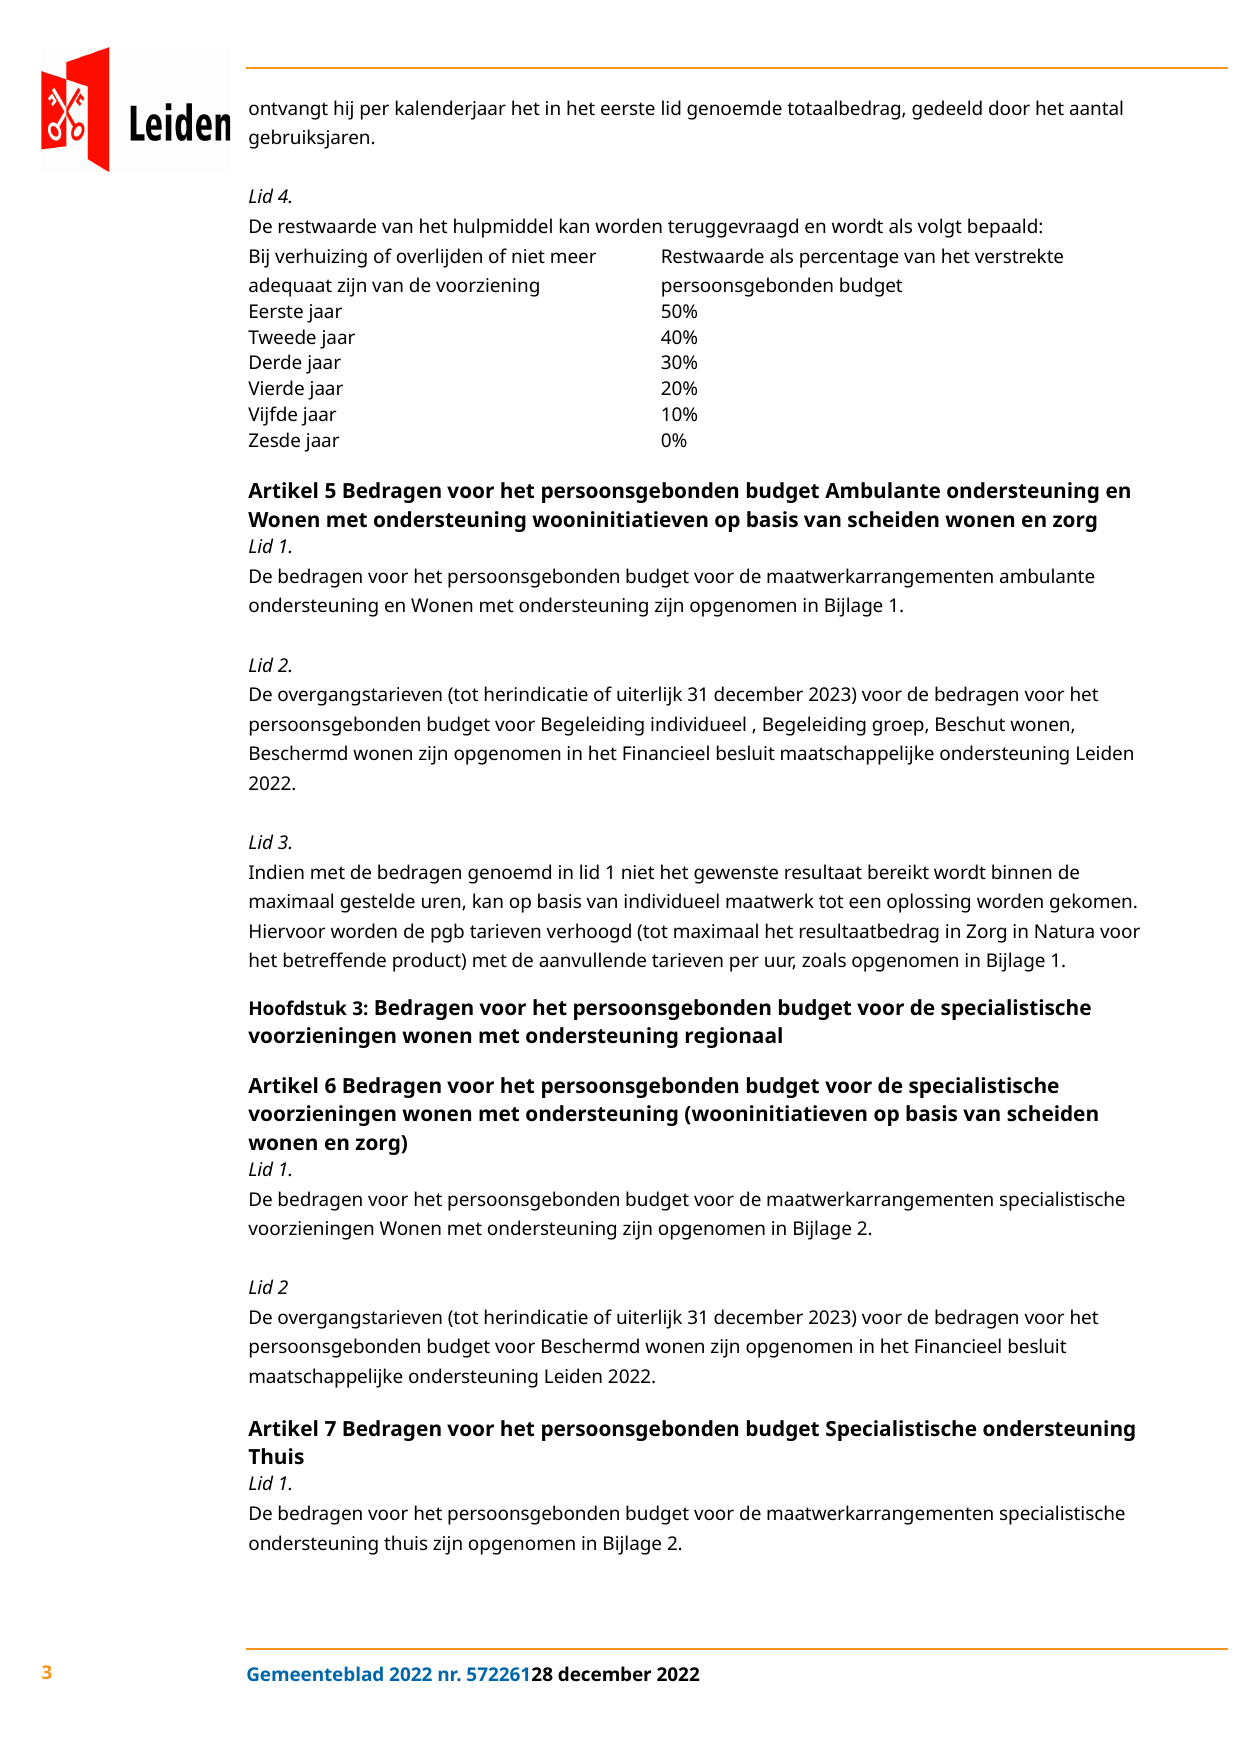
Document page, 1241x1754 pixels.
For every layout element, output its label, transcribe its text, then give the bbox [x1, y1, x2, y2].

text De bedragen voor het persoonsgebonden budget voor de maatwerkarrangementen specialistische ondersteuning thuis zijn opgenomen in Bijlage 2. [248, 1500, 1152, 1556]
text Lid 2 [248, 1274, 1152, 1300]
table_cell Eerste jaar [248, 298, 661, 324]
text Lid 1. [248, 1156, 1152, 1182]
text Lid 3. [248, 829, 1152, 855]
text De overgangstarieven (tot herindicatie of uiterlijk 31 december 2023) voor de bedragen voor het persoonsgebonden budget voor Begeleiding individueel , Begeleiding groep, Beschut wonen, Beschermd wonen zijn opgenomen in het Financieel besluit maatschappelijke ondersteuning Leiden 2022. [248, 681, 1152, 796]
text ontvangt hij per kalenderjaar het in het eerste lid genoemde totaalbedrag, gedeeld door het aantal gebruiksjaren. [248, 95, 1152, 150]
text Hoofdstuk 3: Bedragen voor het persoonsgebonden budget voor de specialistische voorzieningen wonen met ondersteuning regionaal [248, 993, 1152, 1050]
table_cell 10% [661, 401, 1152, 427]
text Artikel 7 Bedragen voor het persoonsgebonden budget Specialistische ondersteuning Thuis [248, 1414, 1152, 1471]
table_cell 20% [661, 375, 1152, 401]
text De bedragen voor het persoonsgebonden budget voor de maatwerkarrangementen specialistische voorzieningen Wonen met ondersteuning zijn opgenomen in Bijlage 2. [248, 1186, 1152, 1241]
text De overgangstarieven (tot herindicatie of uiterlijk 31 december 2023) voor de bedragen voor het persoonsgebonden budget voor Beschermd wonen zijn opgenomen in het Financieel besluit maatschappelijke ondersteuning Leiden 2022. [248, 1304, 1152, 1389]
table_cell 50% [661, 298, 1152, 324]
table_cell Derde jaar [248, 350, 661, 375]
text Lid 1. [248, 533, 1152, 559]
table_cell Vijfde jaar [248, 401, 661, 427]
table_cell Zesde jaar [248, 427, 661, 452]
text Lid 1. [248, 1471, 1152, 1496]
text Artikel 6 Bedragen voor het persoonsgebonden budget voor de specialistische voorzieningen wonen met ondersteuning (wooninitiatieven op basis van scheiden wonen en zorg) [248, 1071, 1152, 1156]
table_header Restwaarde als percentage van het verstrekte persoonsgebonden budget [661, 243, 1152, 298]
text De restwaarde van het hulpmiddel kan worden teruggevraagd en wordt als volgt bepaald: [248, 213, 1152, 239]
table_cell Vierde jaar [248, 375, 661, 401]
text Artikel 5 Bedragen voor het persoonsgebonden budget Ambulante ondersteuning en Wonen met ondersteuning wooninitiatieven op basis van scheiden wonen en zorg [248, 477, 1152, 533]
table_header Bij verhuizing of overlijden of niet meer adequaat zijn van de voorziening [248, 243, 661, 298]
text Lid 2. [248, 652, 1152, 677]
picture [41, 47, 231, 172]
table_cell 30% [661, 350, 1152, 375]
text Indien met de bedragen genoemd in lid 1 niet het gewenste resultaat bereikt wordt binnen de maximaal gestelde uren, kan op basis van individueel maatwerk tot een oplossing worden gekomen. Hiervoor worden de pgb tarieven verhoogd (tot maximaal het resultaatbedrag in Zorg in Natura voor het betreffende product) met de aanvullende tarieven per uur, zoals opgenomen in Bijlage 1. [248, 859, 1152, 973]
table_cell 40% [661, 324, 1152, 349]
text Lid 4. [248, 183, 1152, 209]
text De bedragen voor het persoonsgebonden budget voor de maatwerkarrangementen ambulante ondersteuning en Wonen met ondersteuning zijn opgenomen in Bijlage 1. [248, 563, 1152, 618]
table_cell 0% [661, 427, 1152, 452]
table_cell Tweede jaar [248, 324, 661, 349]
